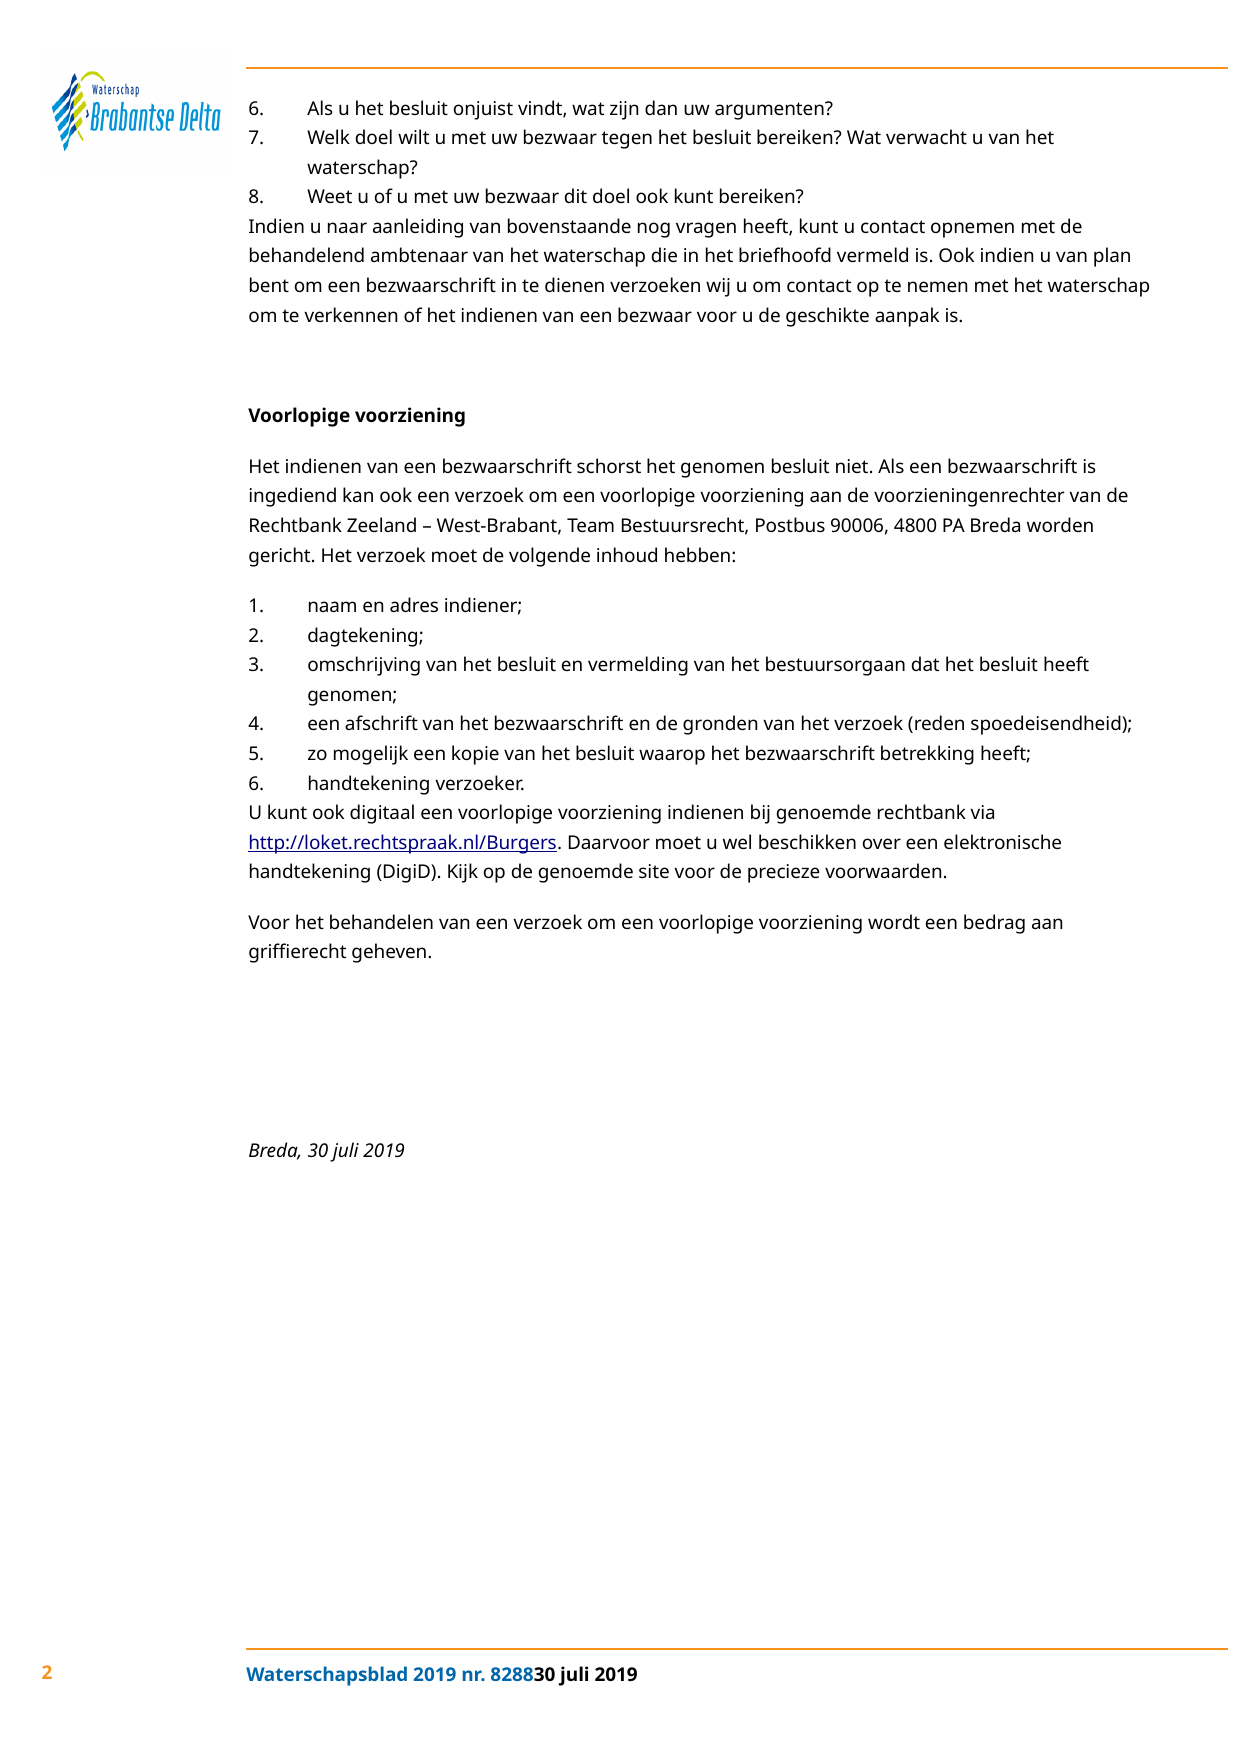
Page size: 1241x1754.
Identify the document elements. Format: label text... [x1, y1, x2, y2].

text Voorlopige voorziening [248, 403, 1152, 428]
list een afschrift van het bezwaarschrift en de gronden van het verzoek (reden spoedeisendheid); [248, 711, 1152, 736]
list Welk doel wilt u met uw bezwaar tegen het besluit bereiken? Wat verwacht u van het waterschap? [248, 124, 1152, 180]
text Het indienen van een bezwaarschrift schorst het genomen besluit niet. Als een bezwaarschrift is ingediend kan ook een verzoek om een voorlopige voorziening aan de voorzieningenrechter van de Rechtbank Zeeland – West-Brabant, Team Bestuursrecht, Postbus 90006, 4800 PA Breda worden gericht. Het verzoek moet de volgende inhoud hebben: [248, 453, 1152, 568]
picture [41, 47, 231, 172]
list handtekening verzoeker. [248, 770, 1152, 796]
list omschrijving van het besluit en vermelding van het bestuursorgaan dat het besluit heeft genomen; [248, 651, 1152, 707]
text U kunt ook digitaal een voorlopige voorziening indienen bij genoemde rechtbank via http://loket.rechtspraak.nl/Burgers. Daarvoor moet u wel beschikken over een elektronische handtekening (DigiD). Kijk op de genoemde site voor de precieze voorwaarden. [248, 799, 1152, 884]
list Weet u of u met uw bezwaar dit doel ook kunt bereiken? [248, 183, 1152, 209]
list dagtekening; [248, 622, 1152, 648]
text Voor het behandelen van een verzoek om een voorlopige voorziening wordt een bedrag aan griffierecht geheven. [248, 909, 1152, 964]
text Indien u naar aanleiding van bovenstaande nog vragen heeft, kunt u contact opnemen met de behandelend ambtenaar van het waterschap die in het briefhoofd vermeld is. Ook indien u van plan bent om een bezwaarschrift in te dienen verzoeken wij u om contact op te nemen met het waterschap om te verkennen of het indienen van een bezwaar voor u de geschikte aanpak is. [248, 213, 1152, 328]
text Breda, 30 juli 2019 [248, 1138, 1152, 1163]
list Als u het besluit onjuist vindt, wat zijn dan uw argumenten? [248, 95, 1152, 121]
list naam en adres indiener; [248, 592, 1152, 618]
list zo mogelijk een kopie van het besluit waarop het bezwaarschrift betrekking heeft; [248, 740, 1152, 766]
